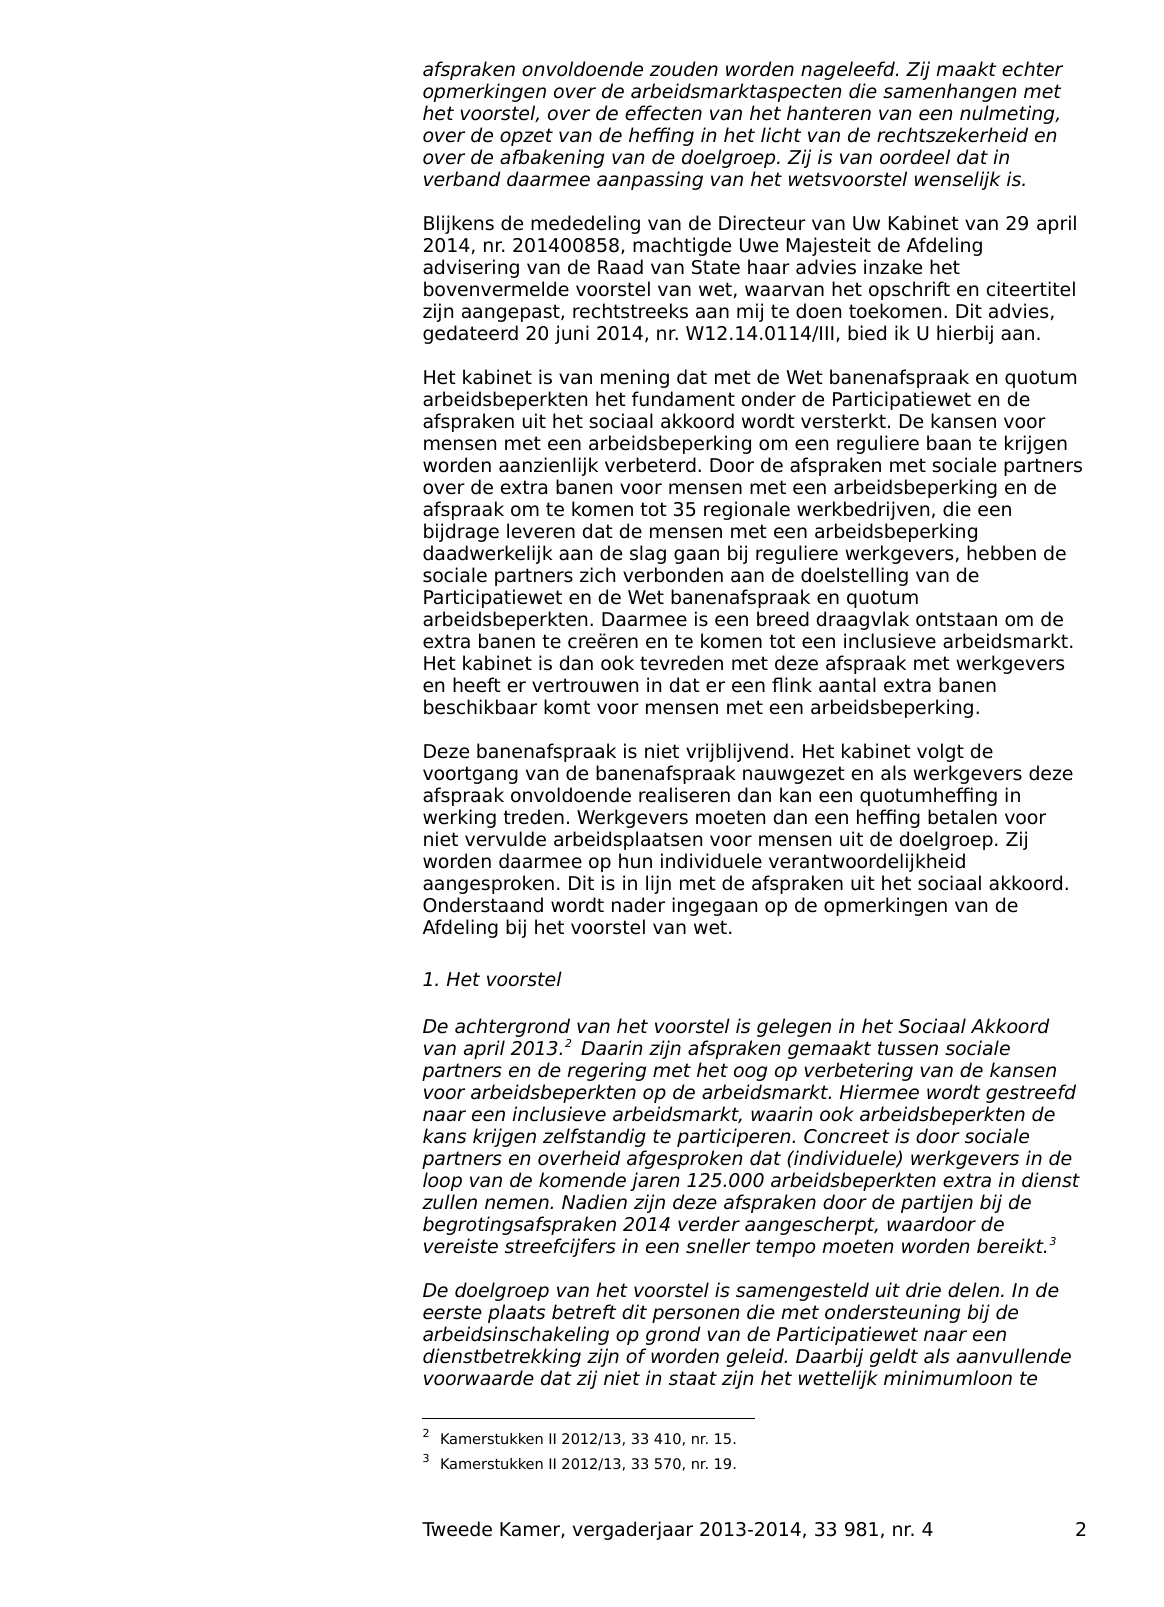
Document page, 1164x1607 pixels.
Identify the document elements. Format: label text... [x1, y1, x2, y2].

text Kamerstukken II 2012/13, 33 410, nr. 15. [422, 1427, 1087, 1449]
text Blijkens de mededeling van de Directeur van Uw Kabinet van 29 april 2014, nr. 201400858, machtigde Uwe Majesteit de Afdeling advisering van de Raad van State haar advies inzake het bovenvermelde voorstel van wet, waarvan het opschrift en citeertitel zijn aangepast, rechtstreeks aan mij te doen toekomen. Dit advies, gedateerd 20 juni 2014, nr. W12.14.0114/III, bied ik U hierbij aan. [422, 213, 1087, 345]
text Kamerstukken II 2012/13, 33 570, nr. 19. [422, 1452, 1087, 1474]
text De doelgroep van het voorstel is samengesteld uit drie delen. In de eerste plaats betreft dit personen die met ondersteuning bij de arbeidsinschakeling op grond van de Participatiewet naar een dienstbetrekking zijn of worden geleid. Daarbij geldt als aanvullende voorwaarde dat zij niet in staat zijn het wettelijk minimumloon te [422, 1280, 1087, 1390]
text Het kabinet is van mening dat met de Wet banenafspraak en quotum arbeidsbeperkten het fundament onder de Participatiewet en de afspraken uit het sociaal akkoord wordt versterkt. De kansen voor mensen met een arbeidsbeperking om een reguliere baan te krijgen worden aanzienlijk verbeterd. Door de afspraken met sociale partners over de extra banen voor mensen met een arbeidsbeperking en de afspraak om te komen tot 35 regionale werkbedrijven, die een bijdrage leveren dat de mensen met een arbeidsbeperking daadwerkelijk aan de slag gaan bij reguliere werkgevers, hebben de sociale partners zich verbonden aan de doelstelling van de Participatiewet en de Wet banenafspraak en quotum arbeidsbeperkten. Daarmee is een breed draagvlak ontstaan om de extra banen te creëren en te komen tot een inclusieve arbeidsmarkt. Het kabinet is dan ook tevreden met deze afspraak met werkgevers en heeft er vertrouwen in dat er een flink aantal extra banen beschikbaar komt voor mensen met een arbeidsbeperking. [422, 367, 1087, 719]
subtitle 1. Het voorstel [422, 969, 1087, 991]
text afspraken onvoldoende zouden worden nageleefd. Zij maakt echter opmerkingen over de arbeidsmarktaspecten die samenhangen met het voorstel, over de effecten van het hanteren van een nulmeting, over de opzet van de heffing in het licht van de rechtszekerheid en over de afbakening van de doelgroep. Zij is van oordeel dat in verband daarmee aanpassing van het wetsvoorstel wenselijk is. [422, 59, 1087, 191]
text Deze banenafspraak is niet vrijblijvend. Het kabinet volgt de voortgang van de banenafspraak nauwgezet en als werkgevers deze afspraak onvoldoende realiseren dan kan een quotumheffing in werking treden. Werkgevers moeten dan een heffing betalen voor niet vervulde arbeidsplaatsen voor mensen uit de doelgroep. Zij worden daarmee op hun individuele verantwoordelijkheid aangesproken. Dit is in lijn met de afspraken uit het sociaal akkoord. [422, 741, 1087, 895]
text Onderstaand wordt nader ingegaan op de opmerkingen van de Afdeling bij het voorstel van wet. [422, 895, 1087, 939]
text De achtergrond van het voorstel is gelegen in het Sociaal Akkoord van april 2013. Daarin zijn afspraken gemaakt tussen sociale partners en de regering met het oog op verbetering van de kansen voor arbeidsbeperkten op de arbeidsmarkt. Hiermee wordt gestreefd naar een inclusieve arbeidsmarkt, waarin ook arbeidsbeperkten de kans krijgen zelfstandig te participeren. Concreet is door sociale partners en overheid afgesproken dat (individuele) werkgevers in de loop van de komende jaren 125.000 arbeidsbeperkten extra in dienst zullen nemen. Nadien zijn deze afspraken door de partijen bij de begrotingsafspraken 2014 verder aangescherpt, waardoor de vereiste streefcijfers in een sneller tempo moeten worden bereikt. [422, 1016, 1087, 1258]
